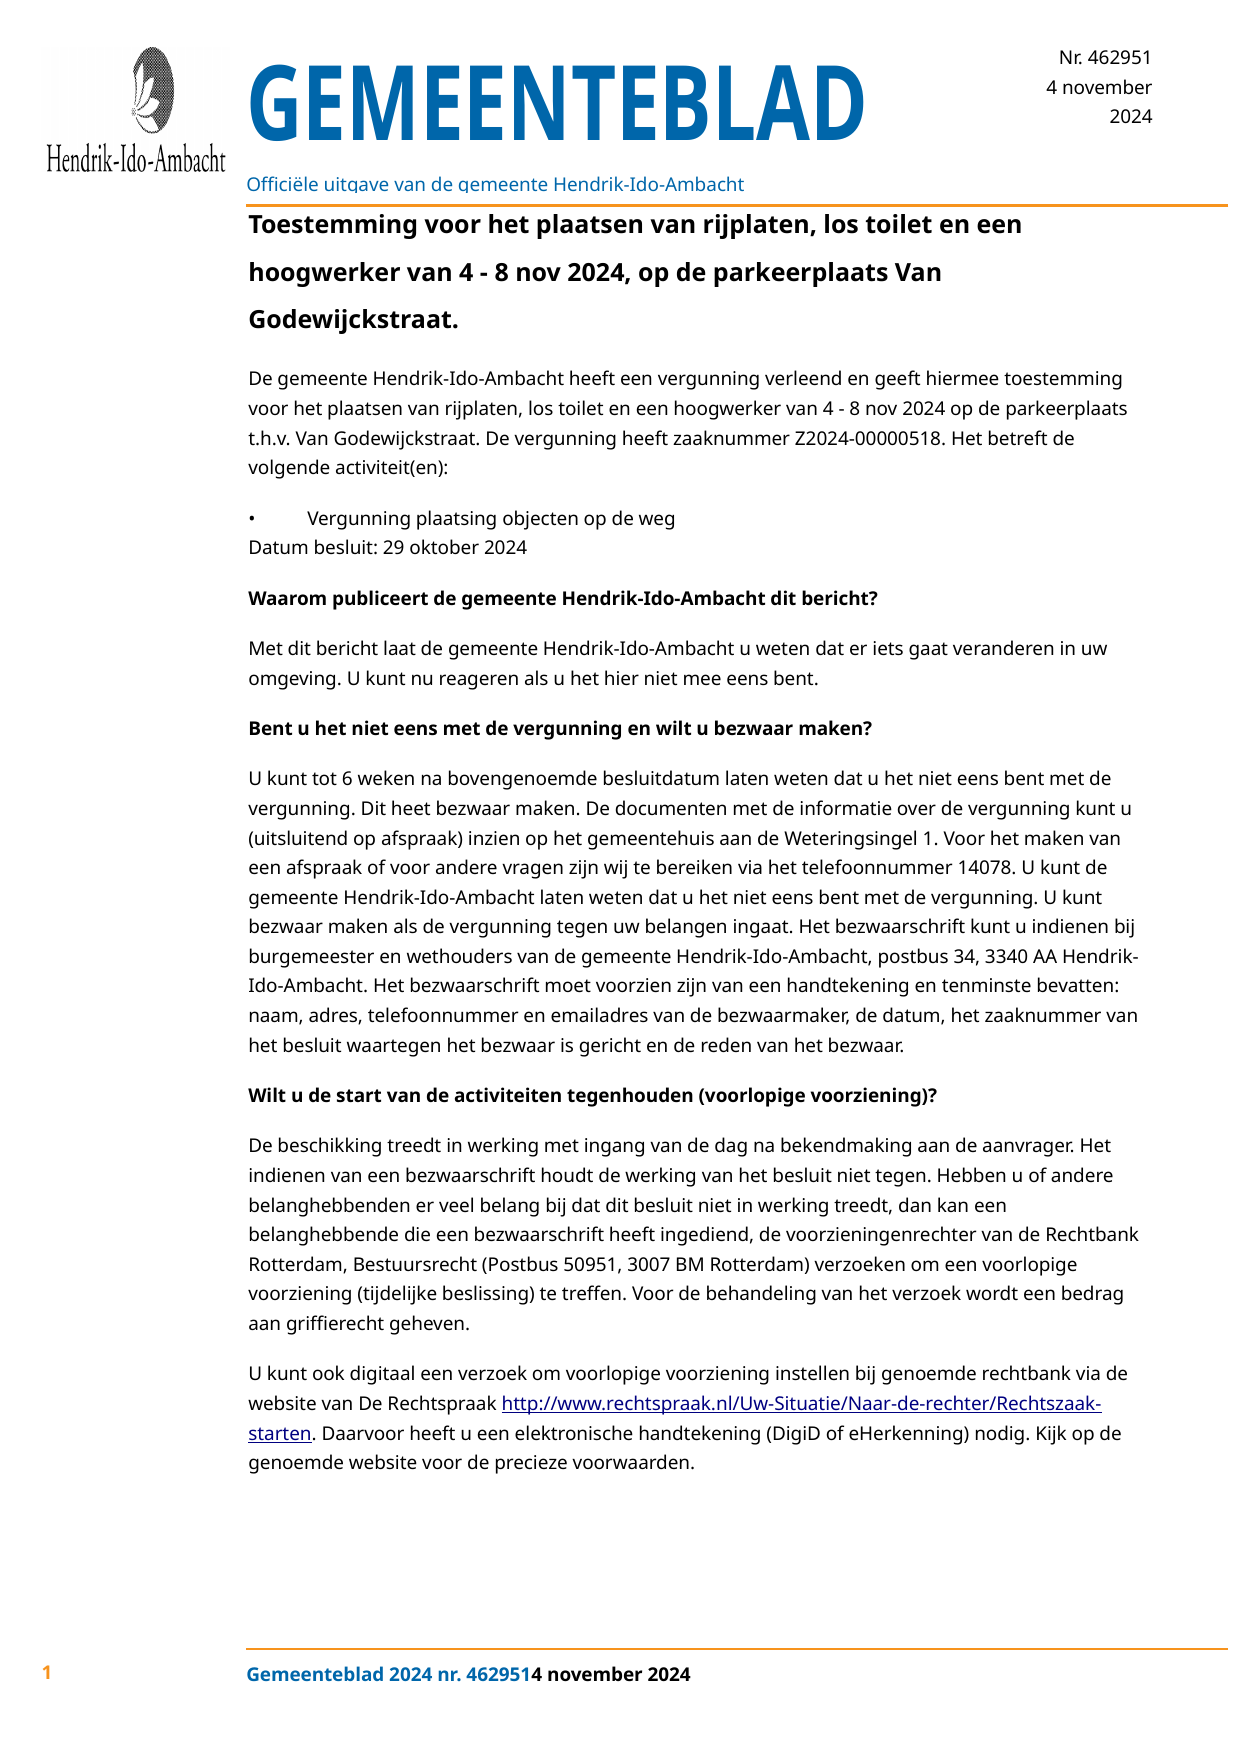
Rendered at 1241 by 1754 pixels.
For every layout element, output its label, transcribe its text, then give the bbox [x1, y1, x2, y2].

text Toestemming voor het plaatsen van rijplaten, los toilet en een hoogwerker van 4 - 8 nov 2024, op de parkeerplaats Van Godewijckstraat. [248, 207, 1152, 336]
text Waarom publiceert de gemeente Hendrik-Ido-Ambacht dit bericht? [248, 585, 1152, 610]
text U kunt tot 6 weken na bovengenoemde besluitdatum laten weten dat u het niet eens bent met de vergunning. Dit heet bezwaar maken. De documenten met de informatie over de vergunning kunt u (uitsluitend op afspraak) inzien op het gemeentehuis aan de Weteringsingel 1. Voor het maken van een afspraak of voor andere vragen zijn wij te bereiken via het telefoonnummer 14078. U kunt de gemeente Hendrik-Ido-Ambacht laten weten dat u het niet eens bent met de vergunning. U kunt bezwaar maken als de vergunning tegen uw belangen ingaat. Het bezwaarschrift kunt u indienen bij burgemeester en wethouders van de gemeente Hendrik-Ido-Ambacht, postbus 34, 3340 AA Hendrik-Ido-Ambacht. Het bezwaarschrift moet voorzien zijn van een handtekening en tenminste bevatten: naam, adres, telefoonnummer en emailadres van de bezwaarmaker, de datum, het zaaknummer van het besluit waartegen het bezwaar is gericht en de reden van het bezwaar. [248, 766, 1152, 1057]
text Wilt u de start van de activiteiten tegenhouden (voorlopige voorziening)? [248, 1082, 1152, 1108]
text Bent u het niet eens met de vergunning en wilt u bezwaar maken? [248, 715, 1152, 741]
text De gemeente Hendrik-Ido-Ambacht heeft een vergunning verleend en geeft hiermee toestemming voor het plaatsen van rijplaten, los toilet en een hoogwerker van 4 - 8 nov 2024 op de parkeerplaats t.h.v. Van Godewijckstraat. De vergunning heeft zaaknummer Z2024-00000518. Het betreft de volgende activiteit(en): [248, 366, 1152, 480]
text De beschikking treedt in werking met ingang van de dag na bekendmaking aan de aanvrager. Het indienen van een bezwaarschrift houdt de werking van het besluit niet tegen. Hebben u of andere belanghebbenden er veel belang bij dat dit besluit niet in werking treedt, dan kan een belanghebbende die een bezwaarschrift heeft ingediend, de voorzieningenrechter van de Rechtbank Rotterdam, Bestuursrecht (Postbus 50951, 3007 BM Rotterdam) verzoeken om een voorlopige voorziening (tijdelijke beslissing) te treffen. Voor de behandeling van het verzoek wordt een bedrag aan griffierecht geheven. [248, 1133, 1152, 1336]
list Vergunning plaatsing objecten op de weg [248, 505, 1152, 530]
picture [41, 47, 231, 172]
text U kunt ook digitaal een verzoek om voorlopige voorziening instellen bij genoemde rechtbank via de website van De Rechtspraak http://www.rechtspraak.nl/Uw-Situatie/Naar-de-rechter/Rechtszaak-starten. Daarvoor heeft u een elektronische handtekening (DigiD of eHerkenning) nodig. Kijk op de genoemde website voor de precieze voorwaarden. [248, 1361, 1152, 1475]
text Met dit bericht laat de gemeente Hendrik-Ido-Ambacht u weten dat er iets gaat veranderen in uw omgeving. U kunt nu reageren als u het hier niet mee eens bent. [248, 635, 1152, 690]
text Datum besluit: 29 oktober 2024 [248, 534, 1152, 560]
